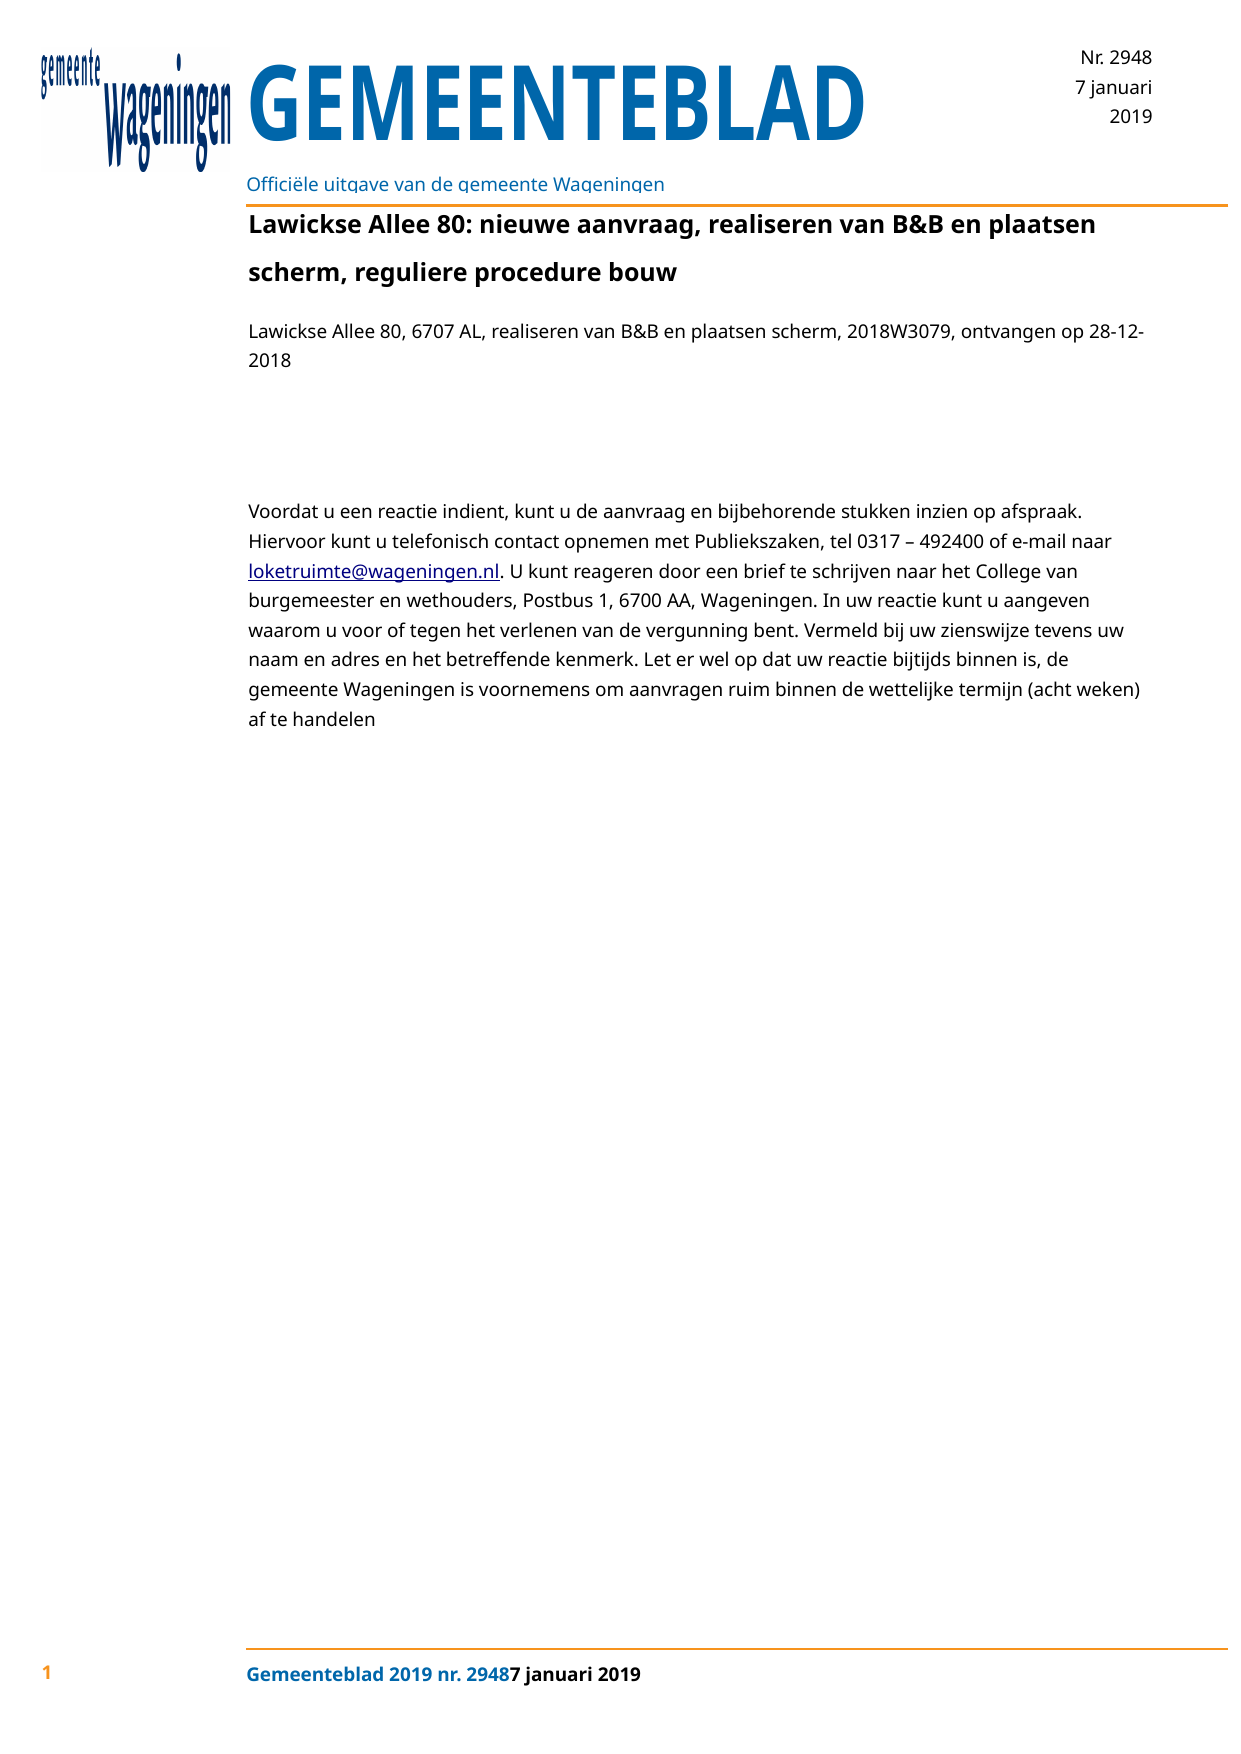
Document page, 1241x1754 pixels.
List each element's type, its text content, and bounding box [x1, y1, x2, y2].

text Lawickse Allee 80: nieuwe aanvraag, realiseren van B&B en plaatsen scherm, reguliere procedure bouw [248, 207, 1152, 288]
picture [41, 47, 231, 172]
text Voordat u een reactie indient, kunt u de aanvraag en bijbehorende stukken inzien op afspraak. Hiervoor kunt u telefonisch contact opnemen met Publiekszaken, tel 0317 – 492400 of e-mail naar loketruimte@wageningen.nl. U kunt reageren door een brief te schrijven naar het College van burgemeester en wethouders, Postbus 1, 6700 AA, Wageningen. In uw reactie kunt u aangeven waarom u voor of tegen het verlenen van de vergunning bent. Vermeld bij uw zienswijze tevens uw naam en adres en het betreffende kenmerk. Let er wel op dat uw reactie bijtijds binnen is, de gemeente Wageningen is voornemens om aanvragen ruim binnen de wettelijke termijn (acht weken) af te handelen [248, 499, 1152, 732]
text Lawickse Allee 80, 6707 AL, realiseren van B&B en plaatsen scherm, 2018W3079, ontvangen op 28-12-2018 [248, 318, 1152, 373]
